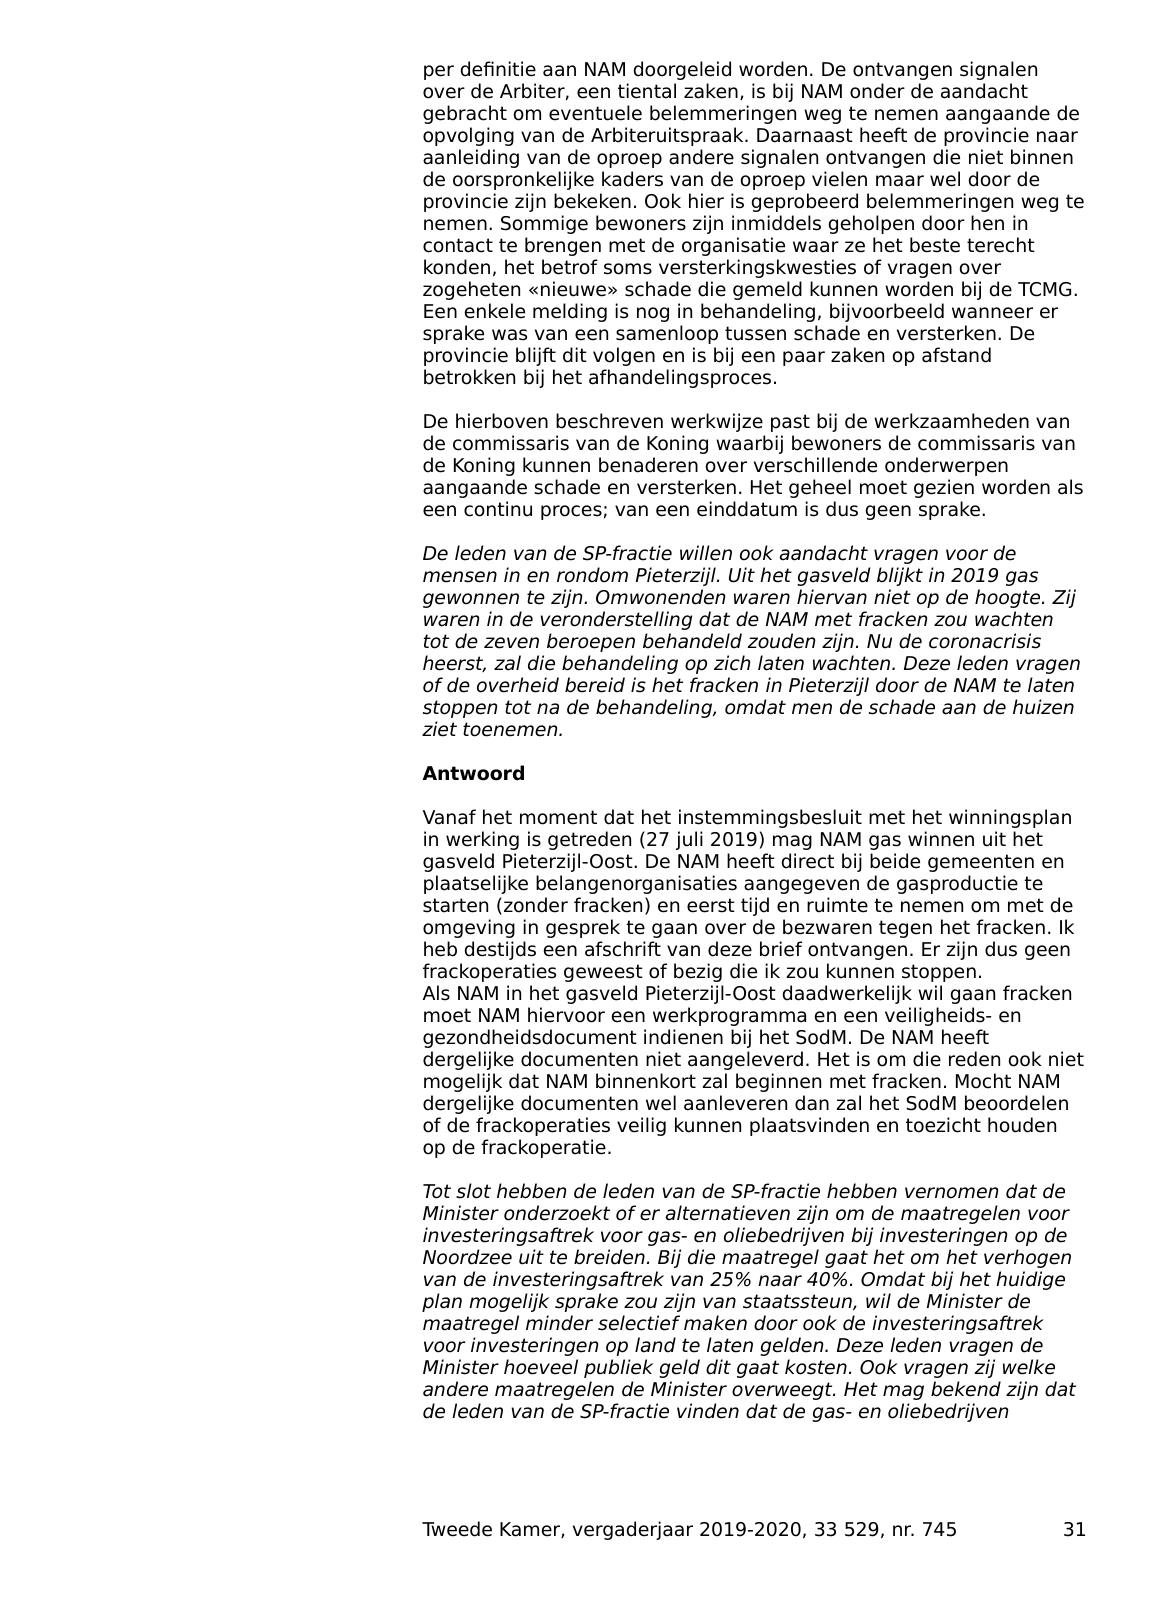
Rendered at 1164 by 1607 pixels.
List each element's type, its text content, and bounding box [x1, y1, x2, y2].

text Vanaf het moment dat het instemmingsbesluit met het winningsplan in werking is getreden (27 juli 2019) mag NAM gas winnen uit het gasveld Pieterzijl-Oost. De NAM heeft direct bij beide gemeenten en plaatselijke belangenorganisaties aangegeven de gasproductie te starten (zonder fracken) en eerst tijd en ruimte te nemen om met de omgeving in gesprek te gaan over de bezwaren tegen het fracken. Ik heb destijds een afschrift van deze brief ontvangen. Er zijn dus geen frackoperaties geweest of bezig die ik zou kunnen stoppen. [422, 807, 1087, 983]
subtitle Antwoord [422, 763, 1087, 785]
text per definitie aan NAM doorgeleid worden. De ontvangen signalen over de Arbiter, een tiental zaken, is bij NAM onder de aandacht gebracht om eventuele belemmeringen weg te nemen aangaande de opvolging van de Arbiteruitspraak. Daarnaast heeft de provincie naar aanleiding van de oproep andere signalen ontvangen die niet binnen de oorspronkelijke kaders van de oproep vielen maar wel door de provincie zijn bekeken. Ook hier is geprobeerd belemmeringen weg te nemen. Sommige bewoners zijn inmiddels geholpen door hen in contact te brengen met de organisatie waar ze het beste terecht konden, het betrof soms versterkingskwesties of vragen over zogeheten «nieuwe» schade die gemeld kunnen worden bij de TCMG. Een enkele melding is nog in behandeling, bijvoorbeeld wanneer er sprake was van een samenloop tussen schade en versterken. De provincie blijft dit volgen en is bij een paar zaken op afstand betrokken bij het afhandelingsproces. [422, 59, 1087, 389]
text Tot slot hebben de leden van de SP-fractie hebben vernomen dat de Minister onderzoekt of er alternatieven zijn om de maatregelen voor investeringsaftrek voor gas- en oliebedrijven bij investeringen op de Noordzee uit te breiden. Bij die maatregel gaat het om het verhogen van de investeringsaftrek van 25% naar 40%. Omdat bij het huidige plan mogelijk sprake zou zijn van staatssteun, wil de Minister de maatregel minder selectief maken door ook de investeringsaftrek voor investeringen op land te laten gelden. Deze leden vragen de Minister hoeveel publiek geld dit gaat kosten. Ook vragen zij welke andere maatregelen de Minister overweegt. Het mag bekend zijn dat de leden van de SP-fractie vinden dat de gas- en oliebedrijven [422, 1181, 1087, 1423]
text De hierboven beschreven werkwijze past bij de werkzaamheden van de commissaris van de Koning waarbij bewoners de commissaris van de Koning kunnen benaderen over verschillende onderwerpen aangaande schade en versterken. Het geheel moet gezien worden als een continu proces; van een einddatum is dus geen sprake. [422, 411, 1087, 521]
text De leden van de SP-fractie willen ook aandacht vragen voor de mensen in en rondom Pieterzijl. Uit het gasveld blijkt in 2019 gas gewonnen te zijn. Omwonenden waren hiervan niet op de hoogte. Zij waren in de veronderstelling dat de NAM met fracken zou wachten tot de zeven beroepen behandeld zouden zijn. Nu de coronacrisis heerst, zal die behandeling op zich laten wachten. Deze leden vragen of de overheid bereid is het fracken in Pieterzijl door de NAM te laten stoppen tot na de behandeling, omdat men de schade aan de huizen ziet toenemen. [422, 543, 1087, 741]
text Als NAM in het gasveld Pieterzijl-Oost daadwerkelijk wil gaan fracken moet NAM hiervoor een werkprogramma en een veiligheids- en gezondheidsdocument indienen bij het SodM. De NAM heeft dergelijke documenten niet aangeleverd. Het is om die reden ook niet mogelijk dat NAM binnenkort zal beginnen met fracken. Mocht NAM dergelijke documenten wel aanleveren dan zal het SodM beoordelen of de frackoperaties veilig kunnen plaatsvinden en toezicht houden op de frackoperatie. [422, 983, 1087, 1159]
